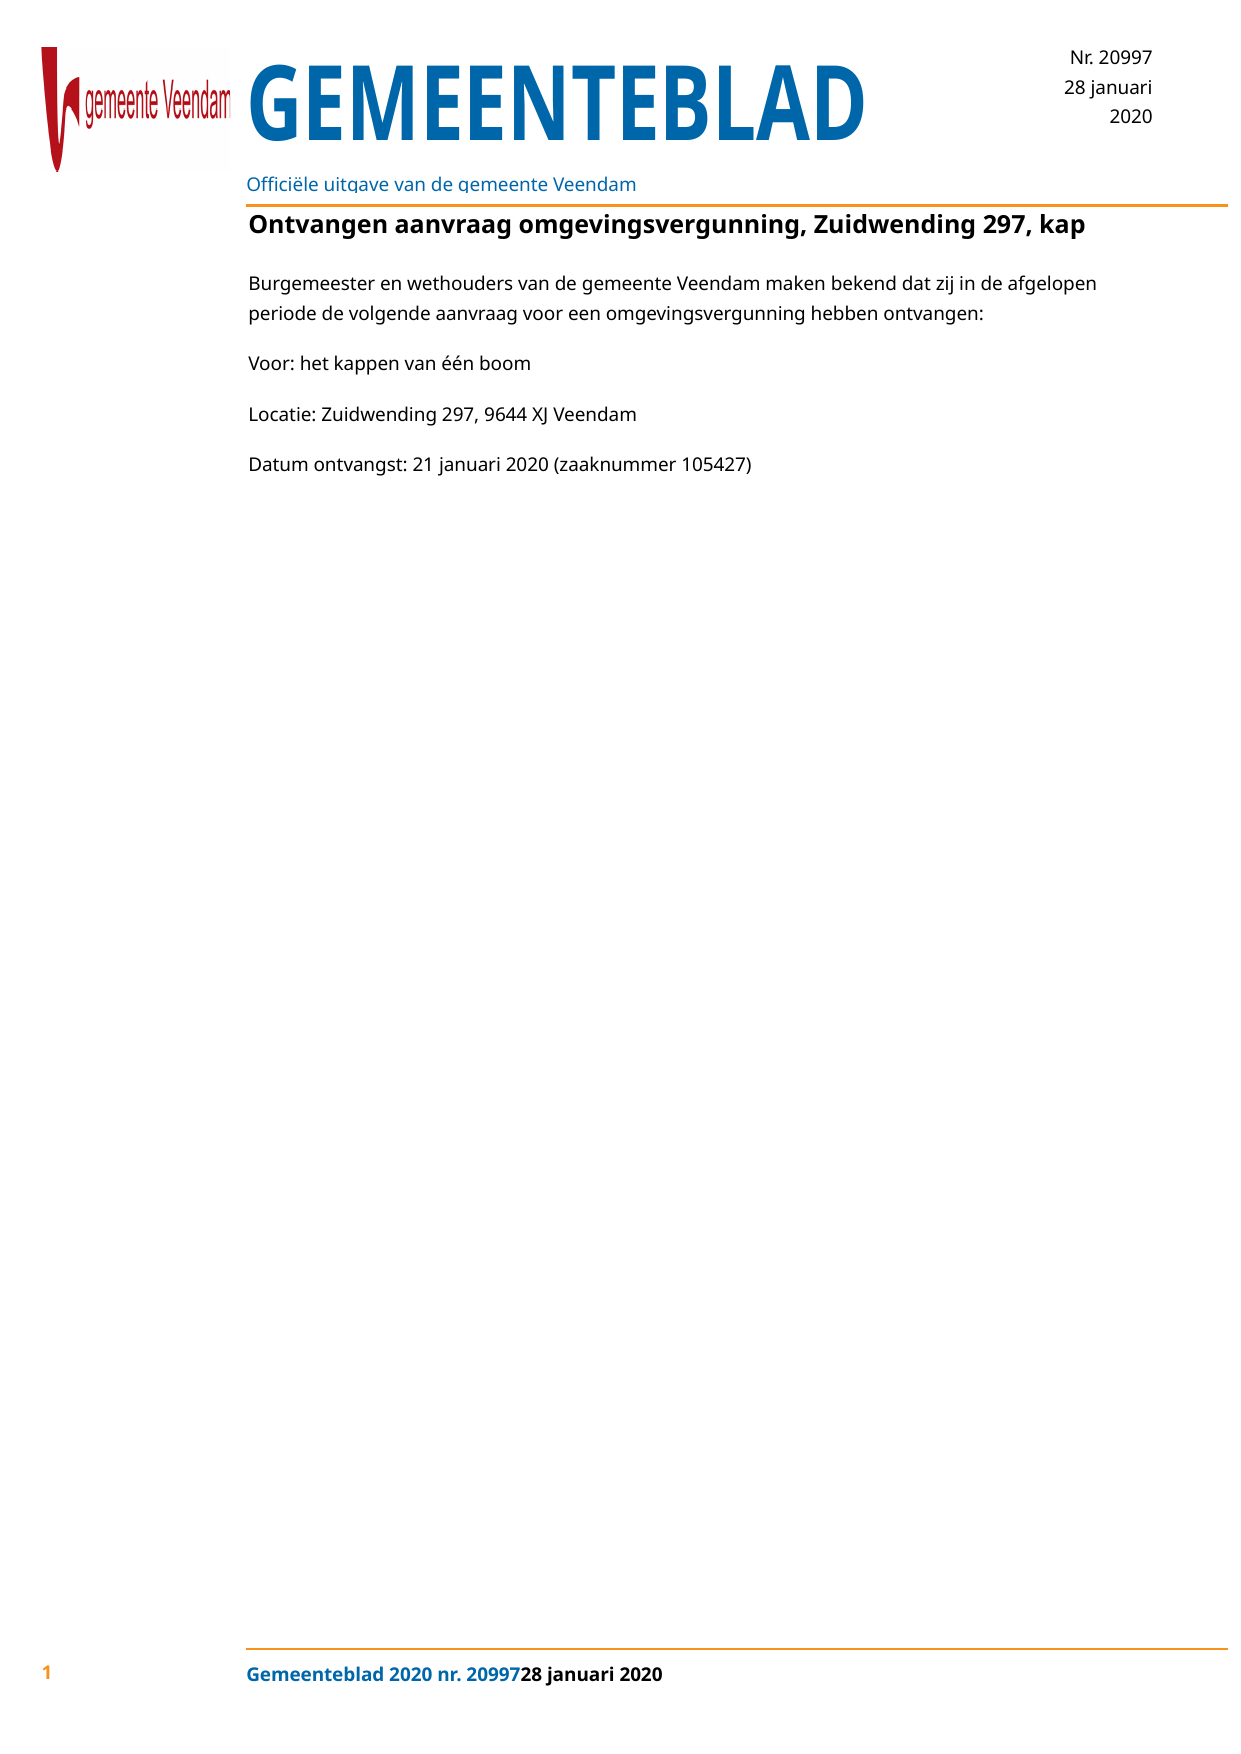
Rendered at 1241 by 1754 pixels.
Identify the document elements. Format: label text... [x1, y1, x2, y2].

text Burgemeester en wethouders van de gemeente Veendam maken bekend dat zij in de afgelopen periode de volgende aanvraag voor een omgevingsvergunning hebben ontvangen: [248, 270, 1152, 326]
text Datum ontvangst: 21 januari 2020 (zaaknummer 105427) [248, 451, 1152, 477]
picture [41, 47, 231, 172]
text Ontvangen aanvraag omgevingsvergunning, Zuidwending 297, kap [248, 207, 1152, 241]
text Voor: het kappen van één boom [248, 350, 1152, 376]
text Locatie: Zuidwending 297, 9644 XJ Veendam [248, 401, 1152, 426]
